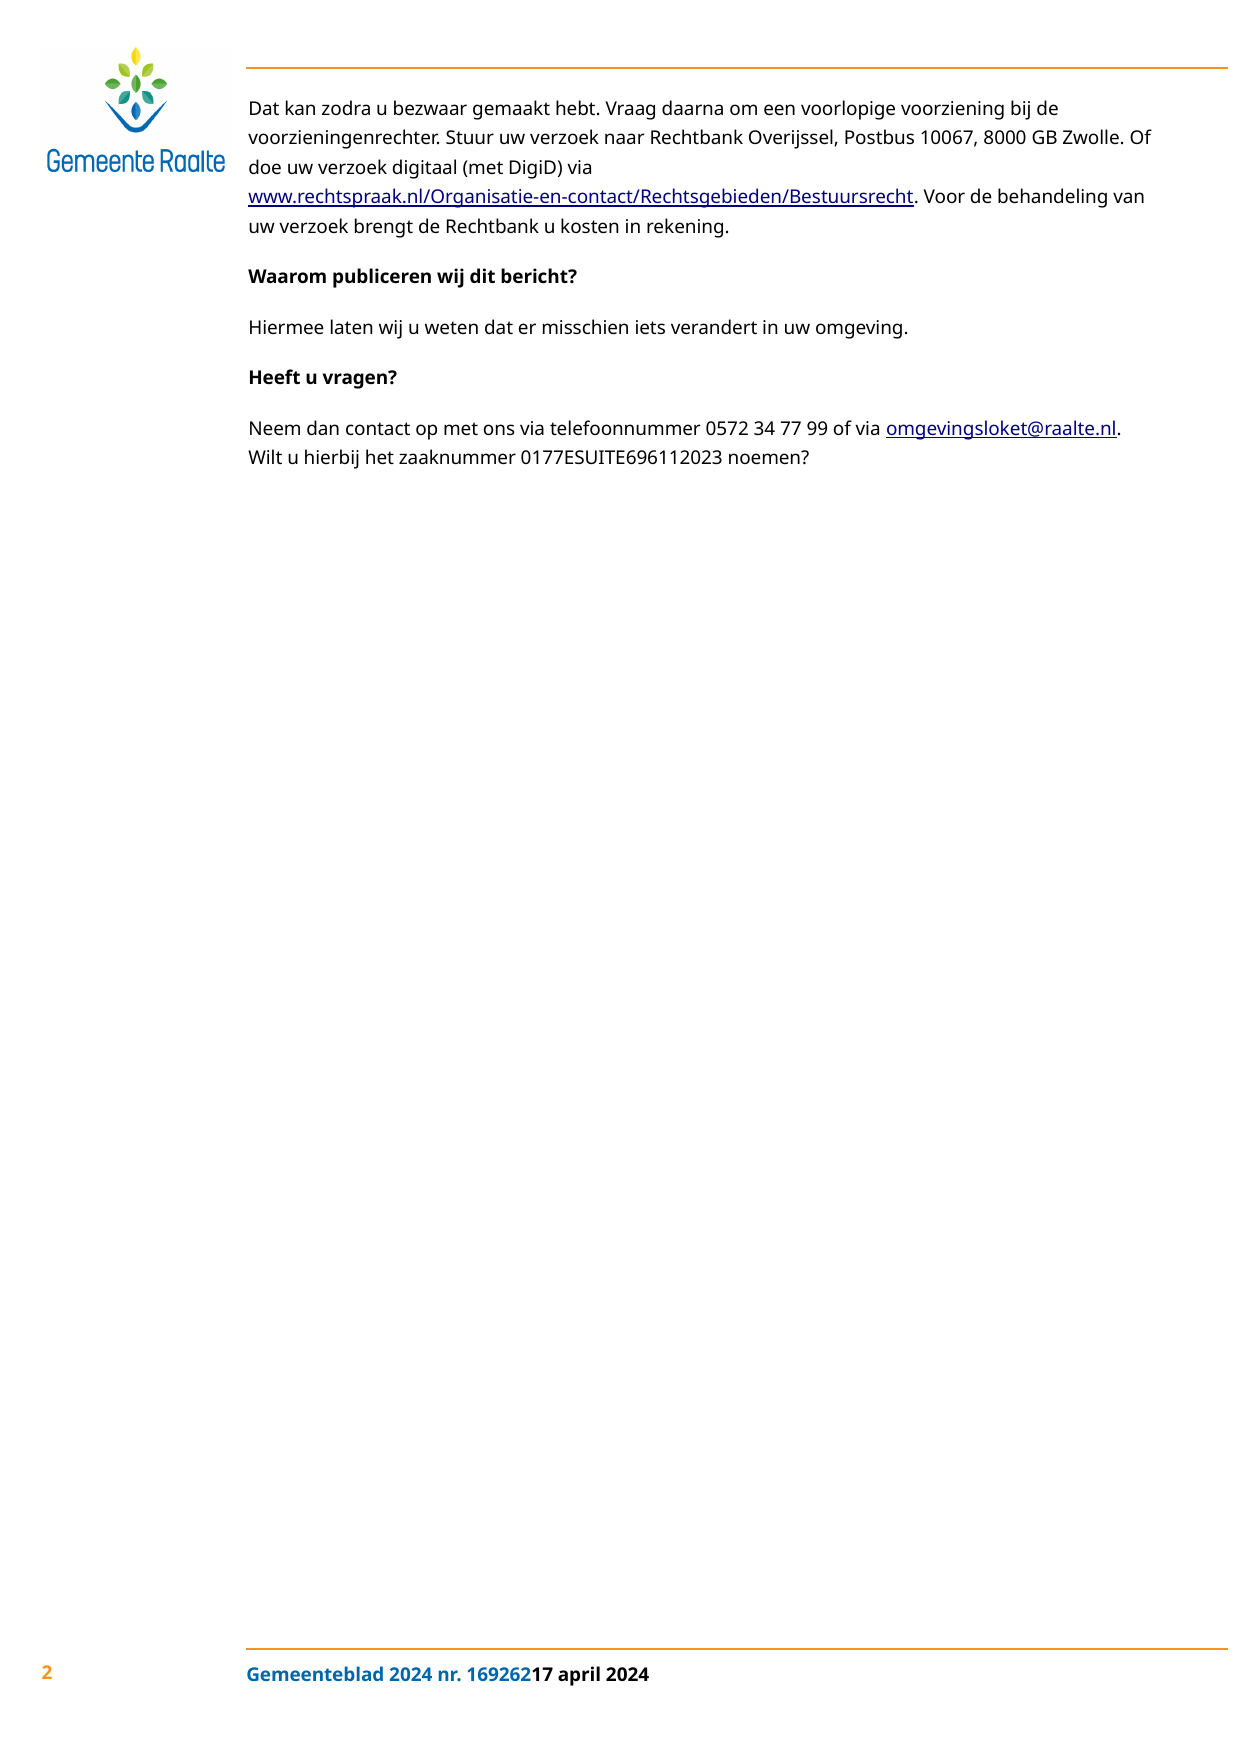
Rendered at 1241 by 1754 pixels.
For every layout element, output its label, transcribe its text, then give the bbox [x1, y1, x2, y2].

text Heeft u vragen? [248, 364, 1152, 390]
text Waarom publiceren wij dit bericht? [248, 263, 1152, 289]
picture [41, 47, 231, 172]
text Neem dan contact op met ons via telefoonnummer 0572 34 77 99 of via omgevingsloket@raalte.nl. Wilt u hierbij het zaaknummer 0177ESUITE696112023 noemen? [248, 415, 1152, 470]
text Hiermee laten wij u weten dat er misschien iets verandert in uw omgeving. [248, 314, 1152, 340]
text Dat kan zodra u bezwaar gemaakt hebt. Vraag daarna om een voorlopige voorziening bij de voorzieningenrechter. Stuur uw verzoek naar Rechtbank Overijssel, Postbus 10067, 8000 GB Zwolle. Of doe uw verzoek digitaal (met DigiD) via www.rechtspraak.nl/Organisatie-en-contact/Rechtsgebieden/Bestuursrecht. Voor de behandeling van uw verzoek brengt de Rechtbank u kosten in rekening. [248, 95, 1152, 239]
